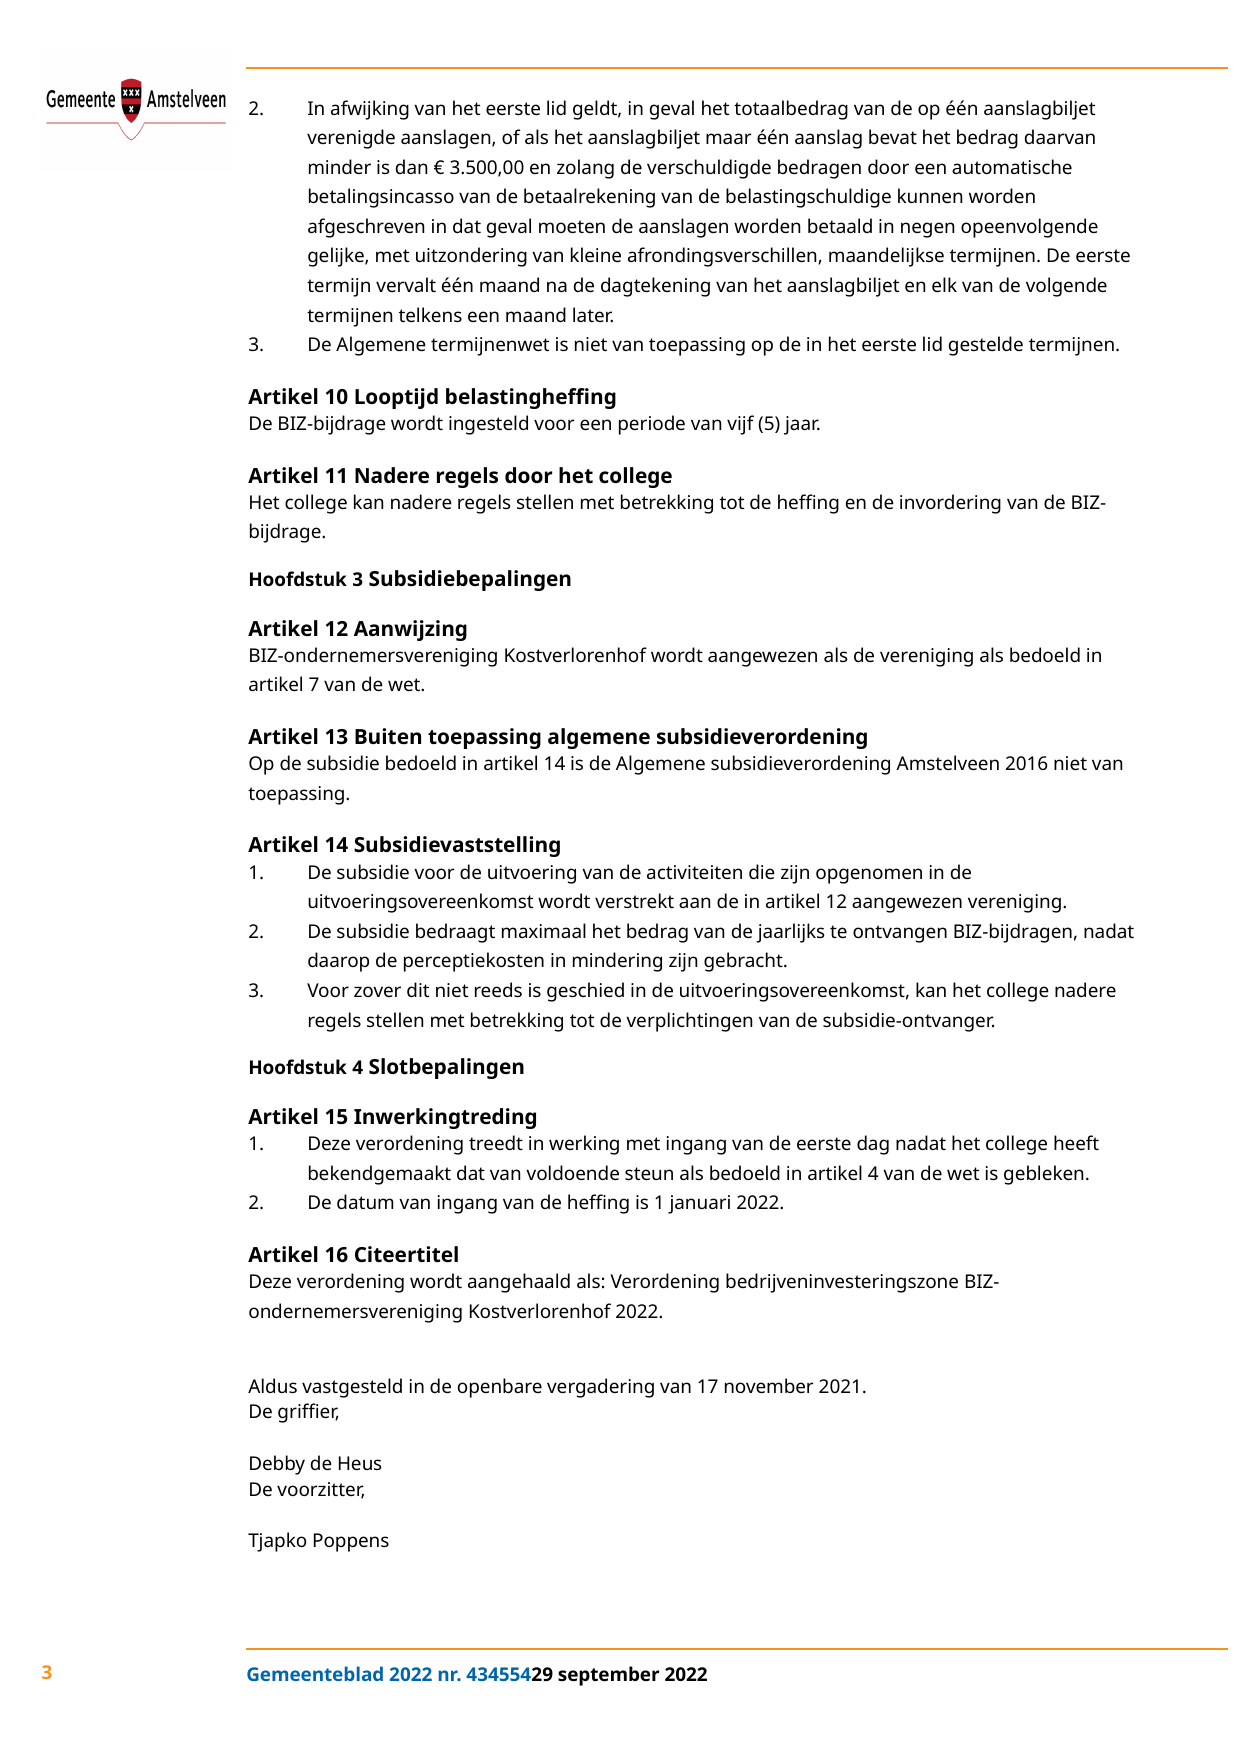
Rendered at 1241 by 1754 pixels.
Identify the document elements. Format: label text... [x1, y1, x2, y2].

text Deze verordening wordt aangehaald als: Verordening bedrijveninvesteringszone BIZ-ondernemersvereniging Kostverlorenhof 2022. [248, 1268, 1152, 1323]
list De Algemene termijnenwet is niet van toepassing op de in het eerste lid gestelde termijnen. [248, 331, 1152, 357]
text Hoofdstuk 3 Subsidiebepalingen [248, 564, 1152, 593]
text Artikel 16 Citeertitel [248, 1240, 1152, 1268]
text De voorzitter, [248, 1476, 1152, 1502]
list Deze verordening treedt in werking met ingang van de eerste dag nadat het college heeft bekendgemaakt dat van voldoende steun als bedoeld in artikel 4 van de wet is gebleken. [248, 1130, 1152, 1186]
text Het college kan nadere regels stellen met betrekking tot de heffing en de invordering van de BIZ-bijdrage. [248, 489, 1152, 544]
text De BIZ-bijdrage wordt ingesteld voor een periode van vijf (5) jaar. [248, 410, 1152, 436]
text Aldus vastgesteld in de openbare vergadering van 17 november 2021. [248, 1373, 1152, 1399]
text Op de subsidie bedoeld in artikel 14 is de Algemene subsidieverordening Amstelveen 2016 niet van toepassing. [248, 751, 1152, 806]
list De datum van ingang van de heffing is 1 januari 2022. [248, 1189, 1152, 1215]
list Voor zover dit niet reeds is geschied in de uitvoeringsovereenkomst, kan het college nadere regels stellen met betrekking tot de verplichtingen van de subsidie-ontvanger. [248, 977, 1152, 1033]
text Artikel 11 Nadere regels door het college [248, 461, 1152, 489]
picture [41, 47, 231, 172]
text Artikel 10 Looptijd belastingheffing [248, 382, 1152, 410]
list In afwijking van het eerste lid geldt, in geval het totaalbedrag van de op één aanslagbiljet verenigde aanslagen, of als het aanslagbiljet maar één aanslag bevat het bedrag daarvan minder is dan € 3.500,00 en zolang de verschuldigde bedragen door een automatische betalingsincasso van de betaalrekening van de belastingschuldige kunnen worden afgeschreven in dat geval moeten de aanslagen worden betaald in negen opeenvolgende gelijke, met uitzondering van kleine afrondingsverschillen, maandelijkse termijnen. De eerste termijn vervalt één maand na de dagtekening van het aanslagbiljet en elk van de volgende termijnen telkens een maand later. [248, 95, 1152, 328]
text Tjapko Poppens [248, 1527, 1152, 1553]
list De subsidie voor de uitvoering van de activiteiten die zijn opgenomen in de uitvoeringsovereenkomst wordt verstrekt aan de in artikel 12 aangewezen vereniging. [248, 859, 1152, 914]
text Artikel 12 Aanwijzing [248, 614, 1152, 642]
text Artikel 15 Inwerkingtreding [248, 1102, 1152, 1130]
text Debby de Heus [248, 1450, 1152, 1476]
text Hoofdstuk 4 Slotbepalingen [248, 1052, 1152, 1081]
text BIZ-ondernemersvereniging Kostverlorenhof wordt aangewezen als de vereniging als bedoeld in artikel 7 van de wet. [248, 642, 1152, 697]
text Artikel 14 Subsidievaststelling [248, 831, 1152, 859]
text Artikel 13 Buiten toepassing algemene subsidieverordening [248, 722, 1152, 751]
list De subsidie bedraagt maximaal het bedrag van de jaarlijks te ontvangen BIZ-bijdragen, nadat daarop de perceptiekosten in mindering zijn gebracht. [248, 918, 1152, 973]
text De griffier, [248, 1399, 1152, 1424]
